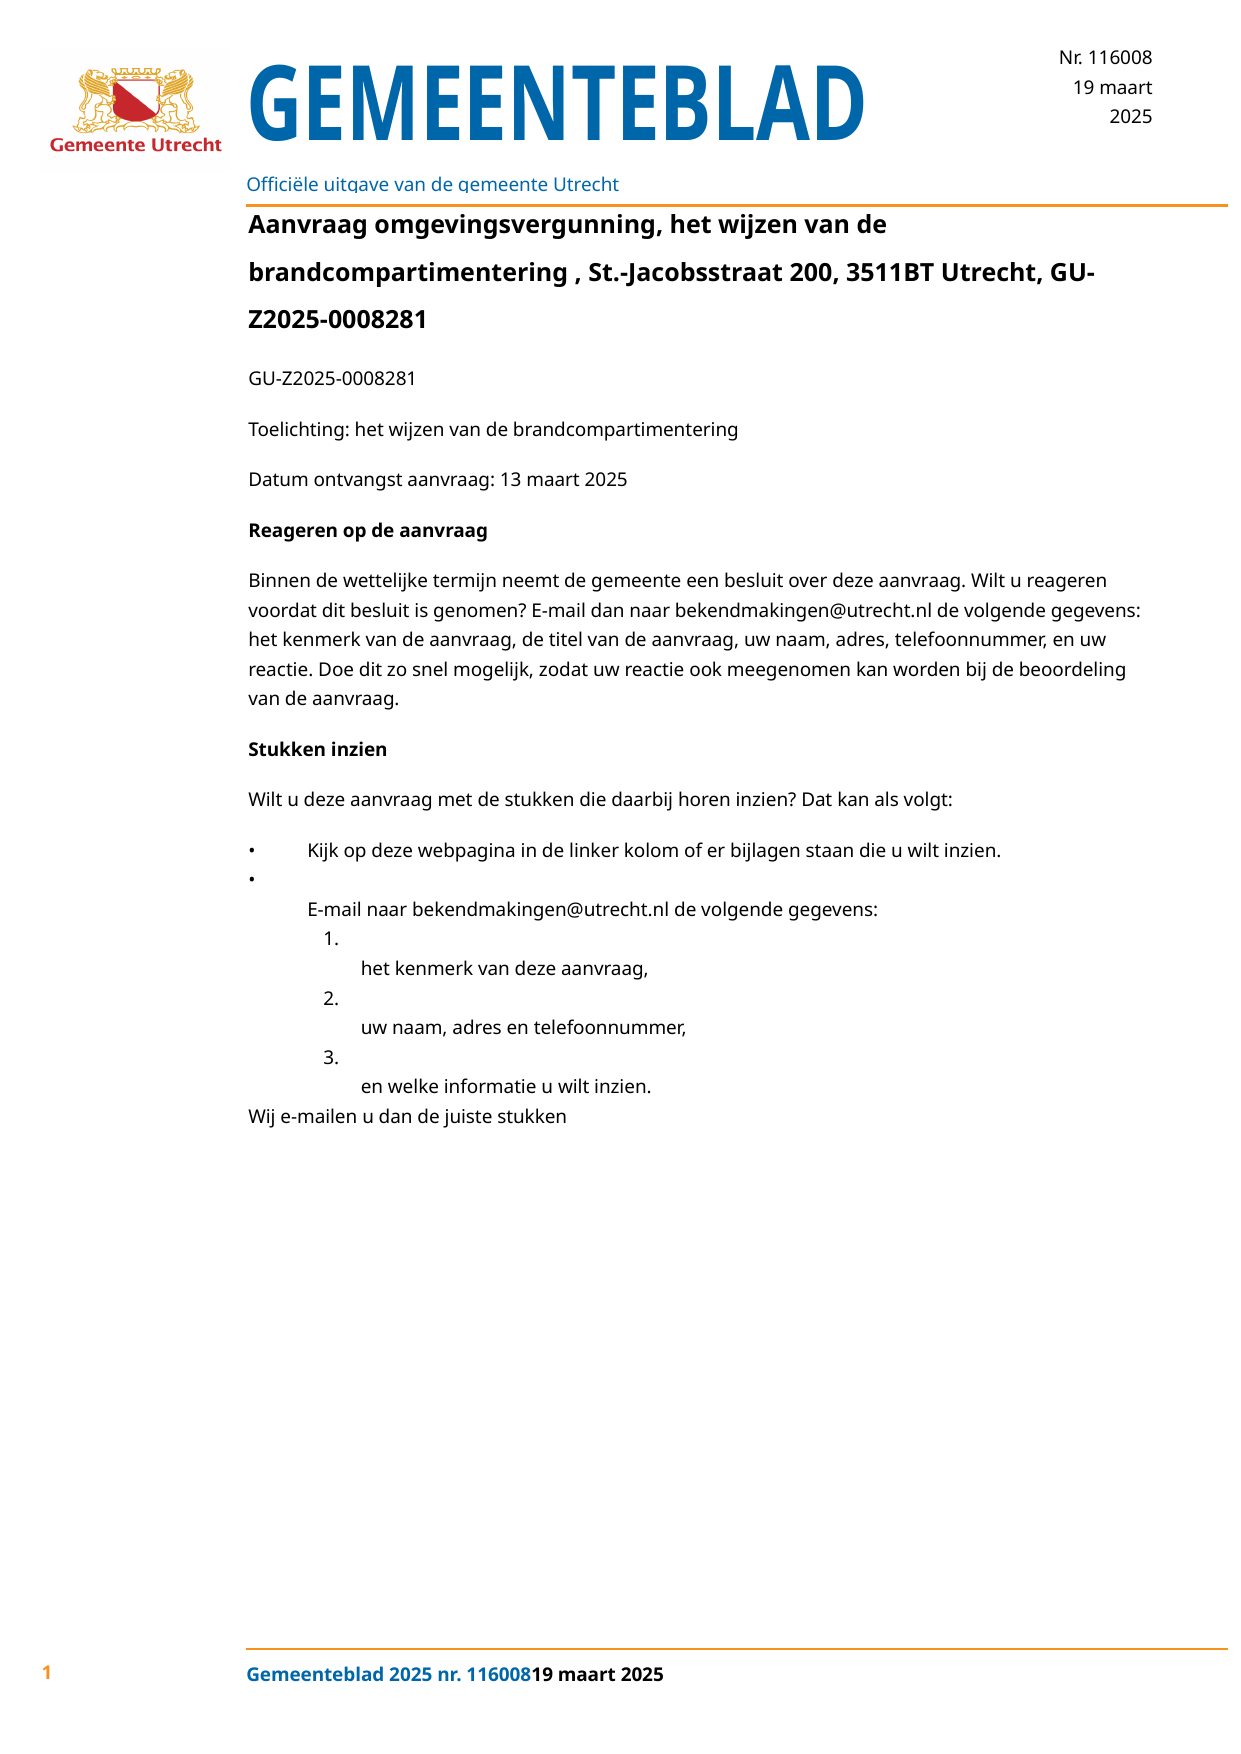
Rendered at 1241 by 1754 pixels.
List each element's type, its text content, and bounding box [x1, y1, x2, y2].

picture [41, 47, 231, 172]
list Kijk op deze webpagina in de linker kolom of er bijlagen staan die u wilt inzien. [248, 837, 1152, 862]
text Wij e-mailen u dan de juiste stukken [248, 1103, 1152, 1129]
list het kenmerk van deze aanvraag, [323, 955, 1152, 981]
text Aanvraag omgevingsvergunning, het wijzen van de brandcompartimentering , St.-Jacobsstraat 200, 3511BT Utrecht, GU-Z2025-0008281 [248, 207, 1152, 336]
text Toelichting: het wijzen van de brandcompartimentering [248, 416, 1152, 442]
text Binnen de wettelijke termijn neemt de gemeente een besluit over deze aanvraag. Wilt u reageren voordat dit besluit is genomen? E-mail dan naar bekendmakingen@utrecht.nl de volgende gegevens: het kenmerk van de aanvraag, de titel van de aanvraag, uw naam, adres, telefoonnummer, en uw reactie. Doe dit zo snel mogelijk, zodat uw reactie ook meegenomen kan worden bij de beoordeling van de aanvraag. [248, 567, 1152, 711]
text Wilt u deze aanvraag met de stukken die daarbij horen inzien? Dat kan als volgt: [248, 786, 1152, 812]
list uw naam, adres en telefoonnummer, [323, 1014, 1152, 1040]
list en welke informatie u wilt inzien. [323, 1073, 1152, 1099]
text GU-Z2025-0008281 [248, 366, 1152, 391]
text Stukken inzien [248, 736, 1152, 762]
text Datum ontvangst aanvraag: 13 maart 2025 [248, 466, 1152, 492]
text Reageren op de aanvraag [248, 517, 1152, 542]
list E-mail naar bekendmakingen@utrecht.nl de volgende gegevens: [248, 896, 1152, 922]
